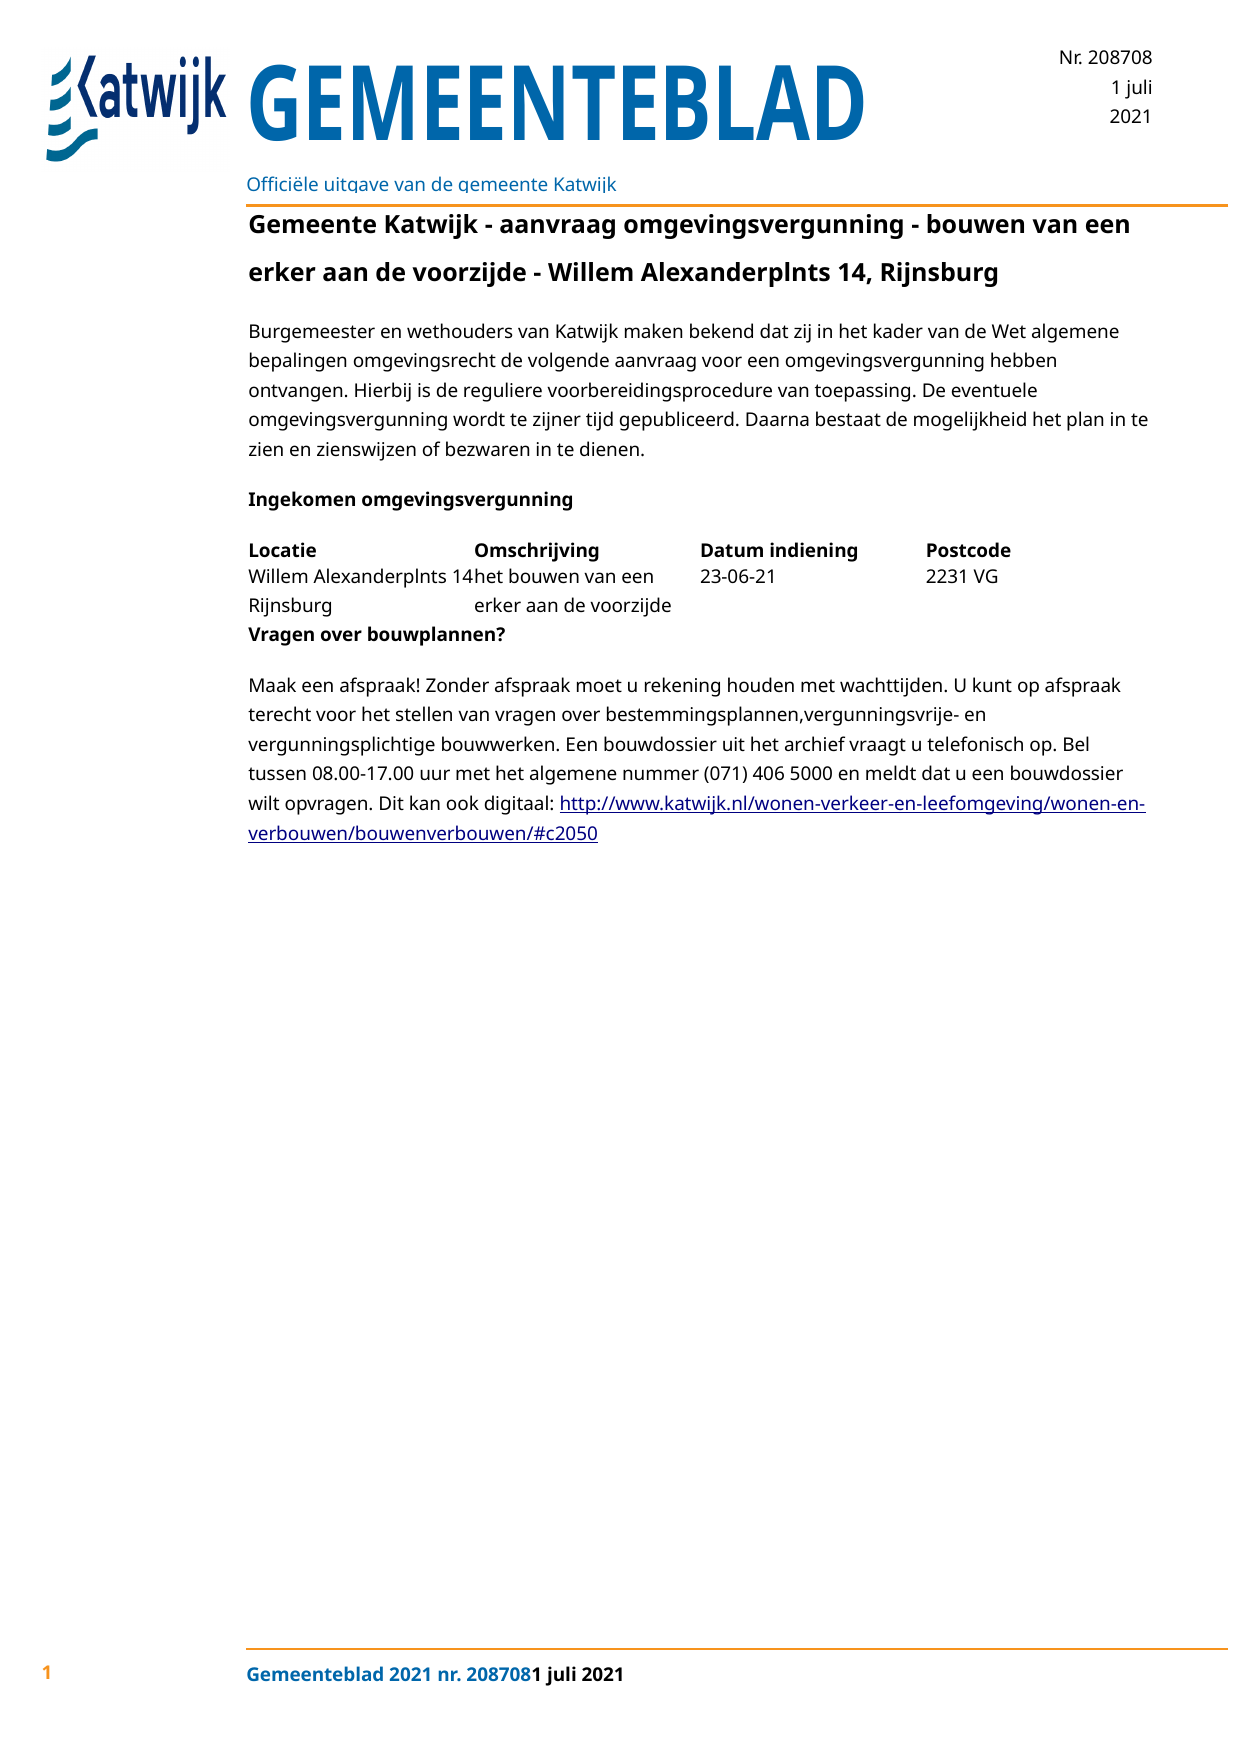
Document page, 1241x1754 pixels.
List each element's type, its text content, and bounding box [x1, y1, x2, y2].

text Burgemeester en wethouders van Katwijk maken bekend dat zij in het kader van de Wet algemene bepalingen omgevingsrecht de volgende aanvraag voor een omgevingsvergunning hebben ontvangen. Hierbij is de reguliere voorbereidingsprocedure van toepassing. De eventuele omgevingsvergunning wordt te zijner tijd gepubliceerd. Daarna bestaat de mogelijkheid het plan in te zien en zienswijzen of bezwaren in te dienen. [248, 318, 1152, 462]
text Vragen over bouwplannen? [248, 621, 1152, 647]
table_header Omschrijving [474, 537, 700, 563]
text Gemeente Katwijk - aanvraag omgevingsvergunning - bouwen van een erker aan de voorzijde - Willem Alexanderplnts 14, Rijnsburg [248, 207, 1152, 288]
table_cell 23-06-21 [700, 563, 926, 618]
picture [41, 47, 231, 172]
table_header Datum indiening [700, 537, 926, 563]
table_header Locatie [248, 537, 474, 563]
table_header Postcode [926, 537, 1152, 563]
table_cell 2231 VG [926, 563, 1152, 618]
table_cell Willem Alexanderplnts 14 Rijnsburg [248, 563, 474, 618]
table_cell het bouwen van een erker aan de voorzijde [474, 563, 700, 618]
text Maak een afspraak! Zonder afspraak moet u rekening houden met wachttijden. U kunt op afspraak terecht voor het stellen van vragen over bestemmingsplannen,vergunningsvrije- en vergunningsplichtige bouwwerken. Een bouwdossier uit het archief vraagt u telefonisch op. Bel tussen 08.00-17.00 uur met het algemene nummer (071) 406 5000 en meldt dat u een bouwdossier wilt opvragen. Dit kan ook digitaal: http://www.katwijk.nl/wonen-verkeer-en-leefomgeving/wonen-en-verbouwen/bouwenverbouwen/#c2050 [248, 672, 1152, 846]
text Ingekomen omgevingsvergunning [248, 487, 1152, 512]
